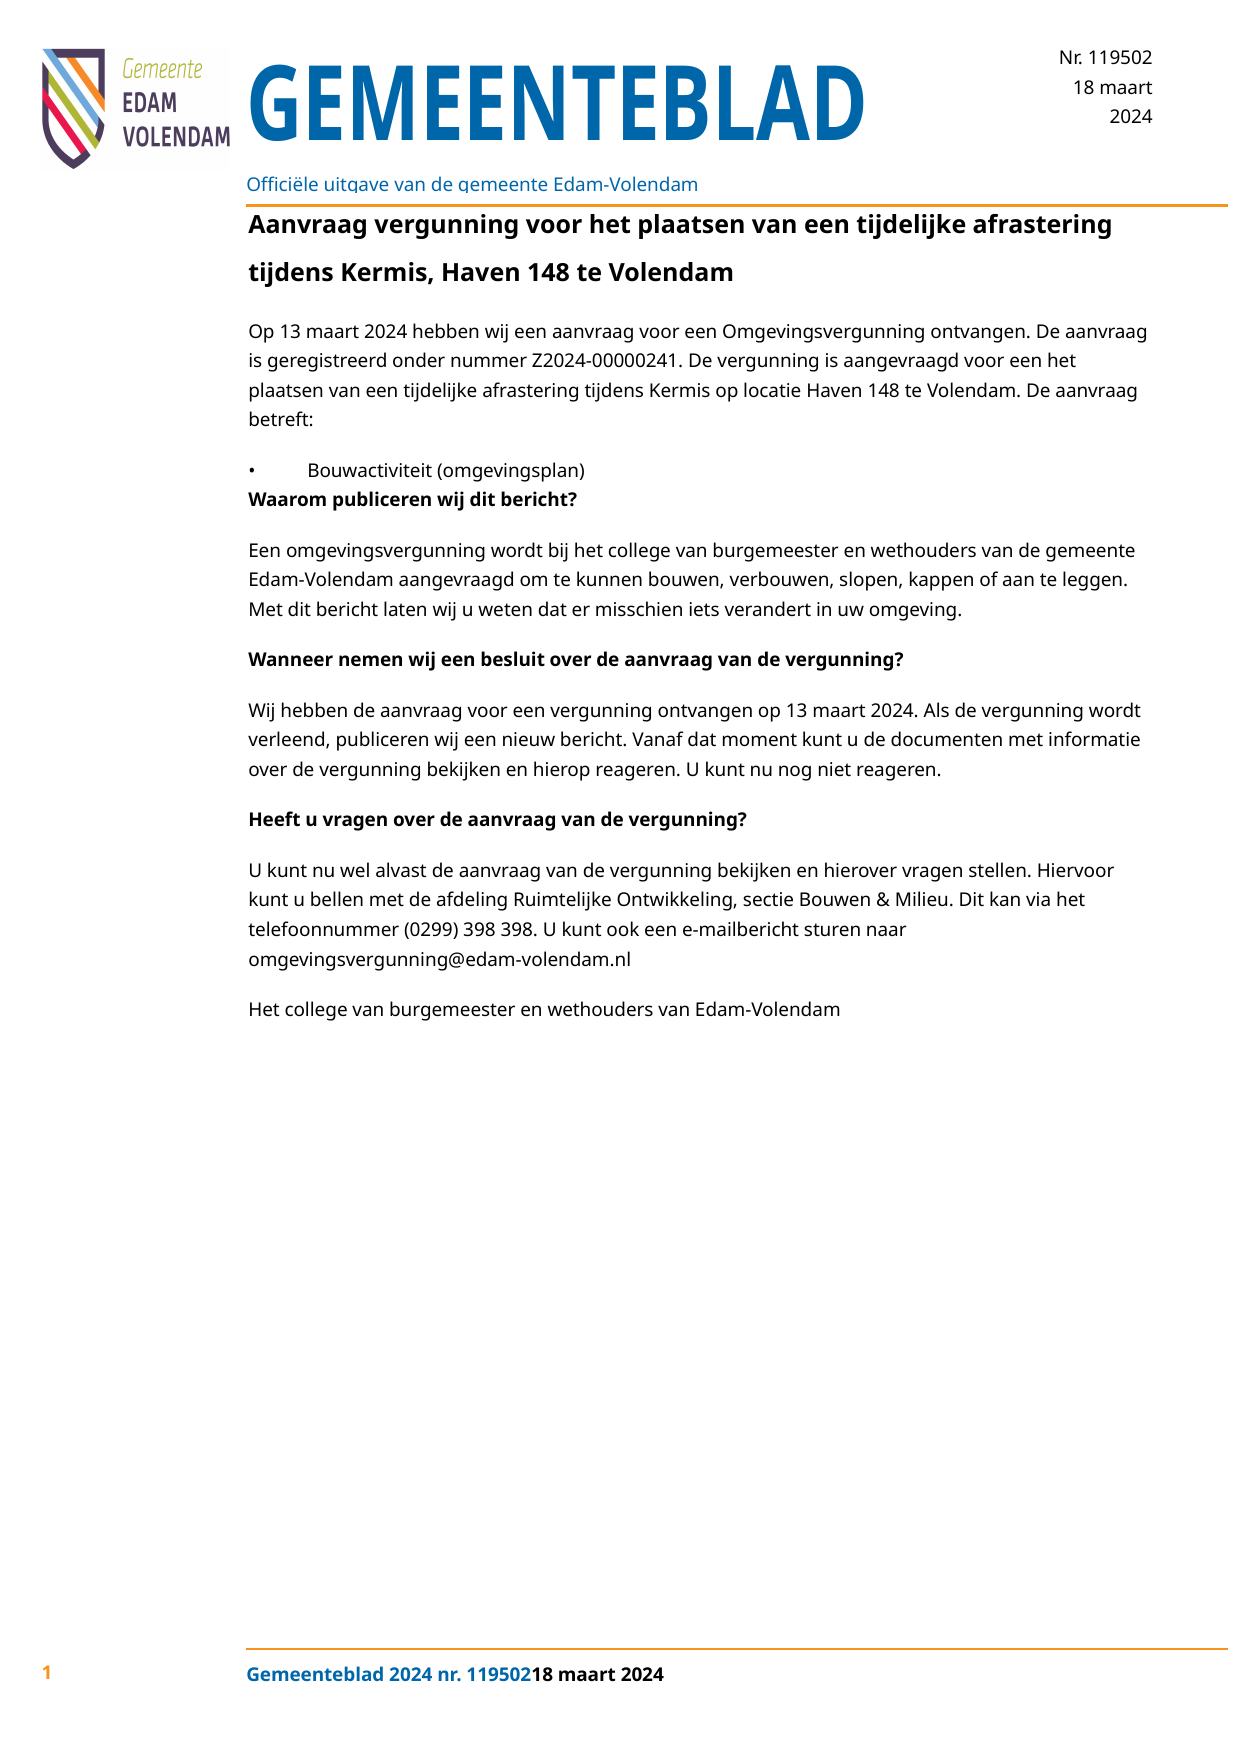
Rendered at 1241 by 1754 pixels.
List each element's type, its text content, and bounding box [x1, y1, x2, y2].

text Een omgevingsvergunning wordt bij het college van burgemeester en wethouders van de gemeente Edam-Volendam aangevraagd om te kunnen bouwen, verbouwen, slopen, kappen of aan te leggen. Met dit bericht laten wij u weten dat er misschien iets verandert in uw omgeving. [248, 537, 1152, 622]
text Waarom publiceren wij dit bericht? [248, 487, 1152, 512]
text Op 13 maart 2024 hebben wij een aanvraag voor een Omgevingsvergunning ontvangen. De aanvraag is geregistreerd onder nummer Z2024-00000241. De vergunning is aangevraagd voor een het plaatsen van een tijdelijke afrastering tijdens Kermis op locatie Haven 148 te Volendam. De aanvraag betreft: [248, 318, 1152, 432]
list Bouwactiviteit (omgevingsplan) [248, 457, 1152, 483]
text Het college van burgemeester en wethouders van Edam-Volendam [248, 996, 1152, 1022]
text Heeft u vragen over de aanvraag van de vergunning? [248, 807, 1152, 832]
picture [41, 47, 231, 172]
text Aanvraag vergunning voor het plaatsen van een tijdelijke afrastering tijdens Kermis, Haven 148 te Volendam [248, 207, 1152, 288]
text Wij hebben de aanvraag voor een vergunning ontvangen op 13 maart 2024. Als de vergunning wordt verleend, publiceren wij een nieuw bericht. Vanaf dat moment kunt u de documenten met informatie over de vergunning bekijken en hierop reageren. U kunt nu nog niet reageren. [248, 697, 1152, 782]
text U kunt nu wel alvast de aanvraag van de vergunning bekijken en hierover vragen stellen. Hiervoor kunt u bellen met de afdeling Ruimtelijke Ontwikkeling, sectie Bouwen & Milieu. Dit kan via het telefoonnummer (0299) 398 398. U kunt ook een e-mailbericht sturen naar omgevingsvergunning@edam-volendam.nl [248, 857, 1152, 972]
text Wanneer nemen wij een besluit over de aanvraag van de vergunning? [248, 647, 1152, 672]
